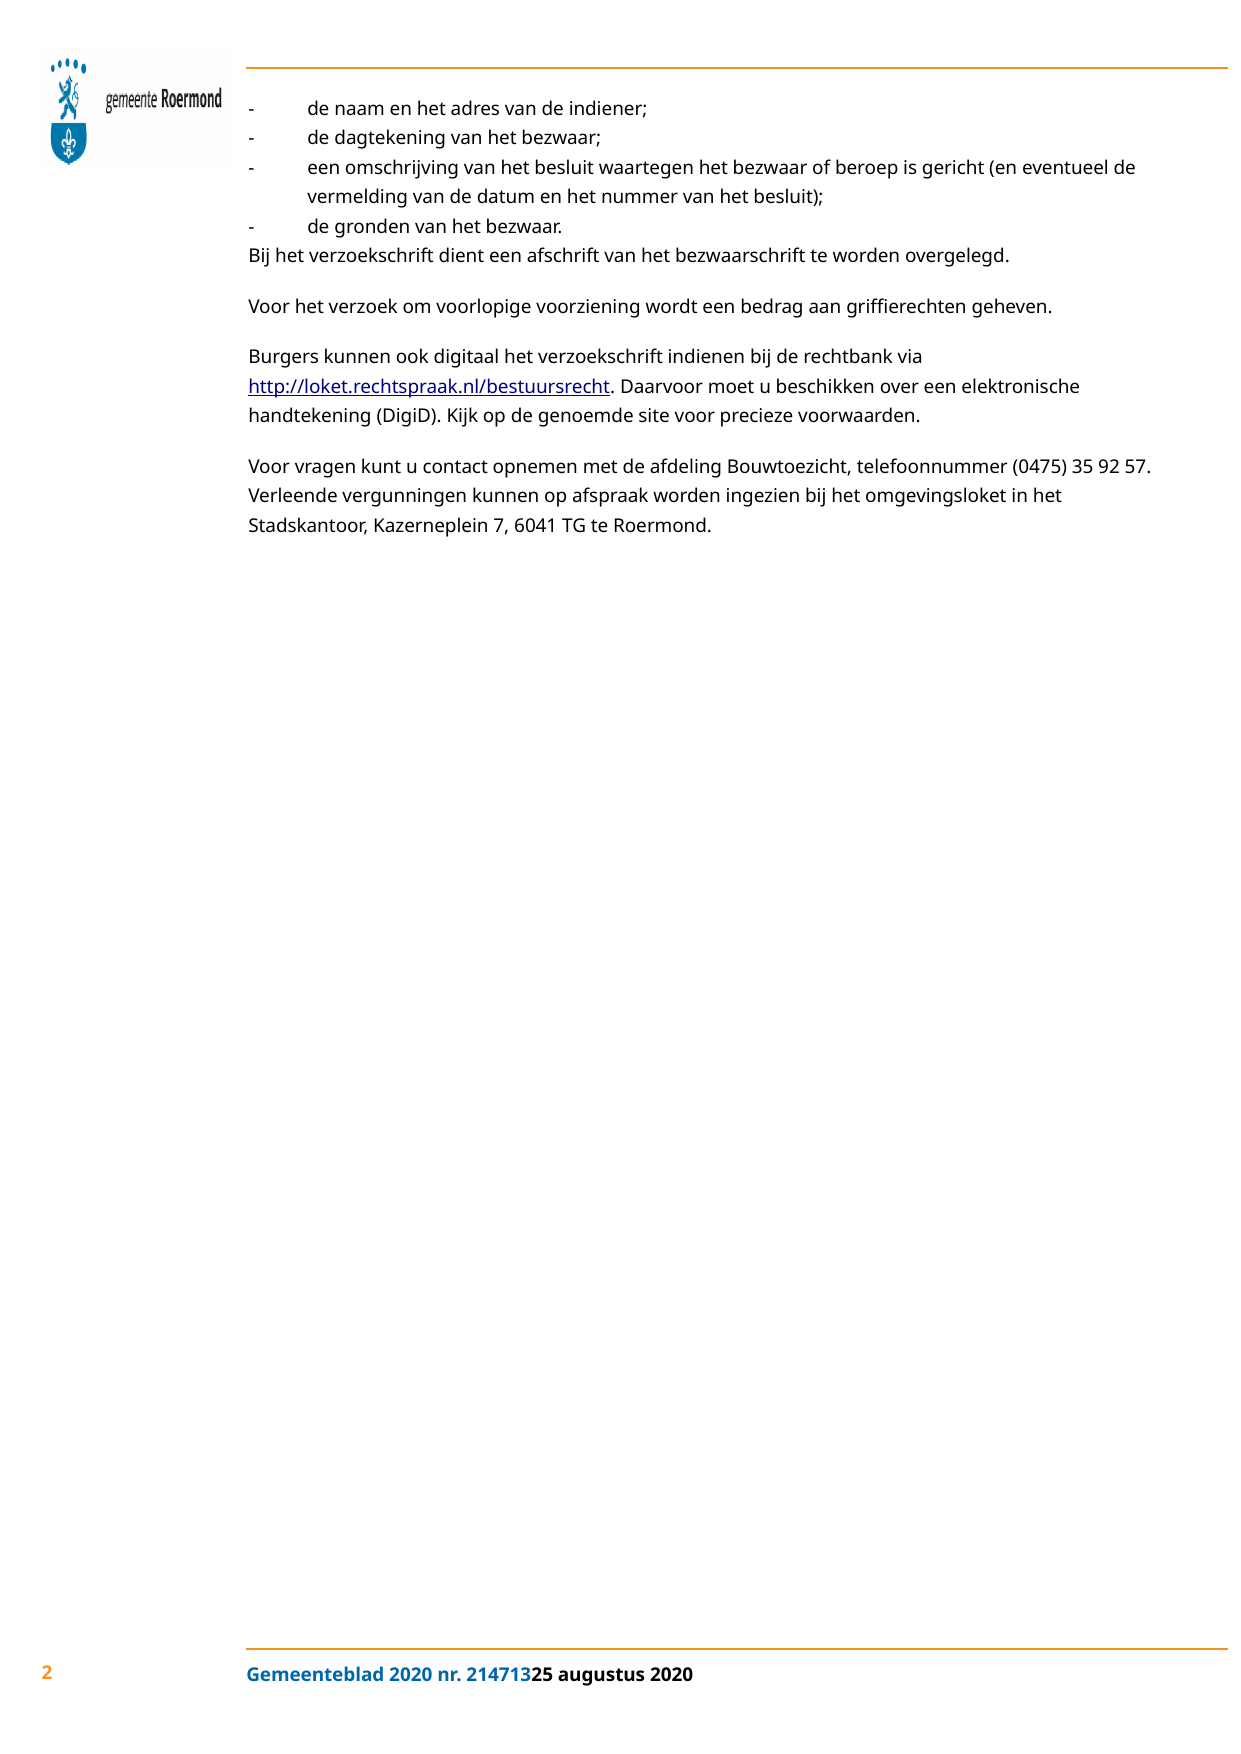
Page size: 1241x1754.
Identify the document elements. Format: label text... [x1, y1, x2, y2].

picture [41, 47, 231, 172]
list een omschrijving van het besluit waartegen het bezwaar of beroep is gericht (en eventueel de vermelding van de datum en het nummer van het besluit); [248, 154, 1152, 209]
text Burgers kunnen ook digitaal het verzoekschrift indienen bij de rechtbank via http://loket.rechtspraak.nl/bestuursrecht. Daarvoor moet u beschikken over een elektronische handtekening (DigiD). Kijk op de genoemde site voor precieze voorwaarden. [248, 343, 1152, 428]
text Voor het verzoek om voorlopige voorziening wordt een bedrag aan griffierechten geheven. [248, 293, 1152, 319]
text Voor vragen kunt u contact opnemen met de afdeling Bouwtoezicht, telefoonnummer (0475) 35 92 57. Verleende vergunningen kunnen op afspraak worden ingezien bij het omgevingsloket in het Stadskantoor, Kazerneplein 7, 6041 TG te Roermond. [248, 453, 1152, 538]
list de dagtekening van het bezwaar; [248, 124, 1152, 150]
list de gronden van het bezwaar. [248, 213, 1152, 239]
list de naam en het adres van de indiener; [248, 95, 1152, 121]
text Bij het verzoekschrift dient een afschrift van het bezwaarschrift te worden overgelegd. [248, 243, 1152, 268]
